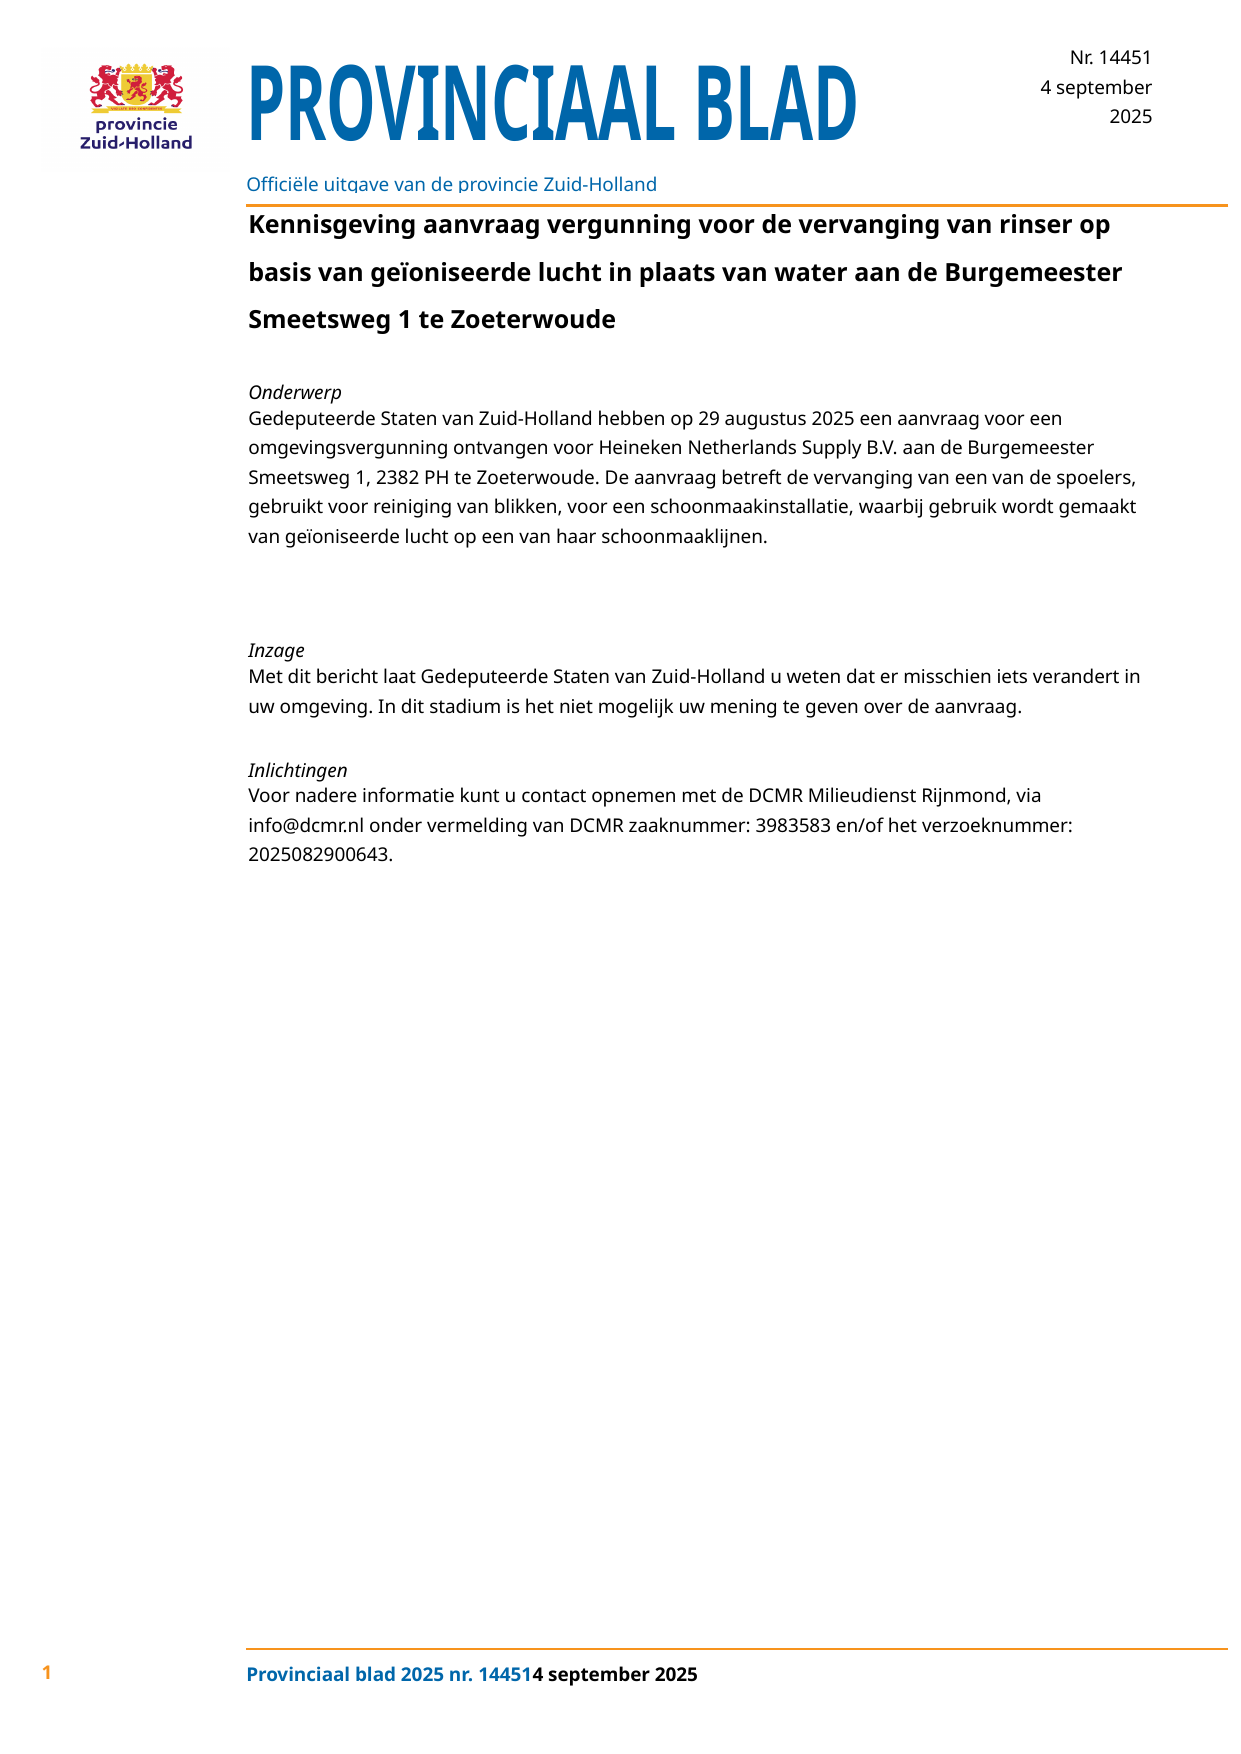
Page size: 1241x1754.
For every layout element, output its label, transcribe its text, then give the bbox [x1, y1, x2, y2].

text Onderwerp [248, 379, 1152, 405]
text Gedeputeerde Staten van Zuid-Holland hebben op 29 augustus 2025 een aanvraag voor een omgevingsvergunning ontvangen voor Heineken Netherlands Supply B.V. aan de Burgemeester Smeetsweg 1, 2382 PH te Zoeterwoude. De aanvraag betreft de vervanging van een van de spoelers, gebruikt voor reiniging van blikken, voor een schoonmaakinstallatie, waarbij gebruik wordt gemaakt van geïoniseerde lucht op een van haar schoonmaaklijnen. [248, 405, 1152, 549]
text Inlichtingen [248, 757, 1152, 782]
text Voor nadere informatie kunt u contact opnemen met de DCMR Milieudienst Rijnmond, via info@dcmr.nl onder vermelding van DCMR zaaknummer: 3983583 en/of het verzoeknummer: 2025082900643. [248, 782, 1152, 867]
text Inzage [248, 637, 1152, 663]
text Met dit bericht laat Gedeputeerde Staten van Zuid-Holland u weten dat er misschien iets verandert in uw omgeving. In dit stadium is het niet mogelijk uw mening te geven over de aanvraag. [248, 663, 1152, 718]
picture [41, 47, 231, 172]
text Kennisgeving aanvraag vergunning voor de vervanging van rinser op basis van geïoniseerde lucht in plaats van water aan de Burgemeester Smeetsweg 1 te Zoeterwoude [248, 207, 1152, 336]
